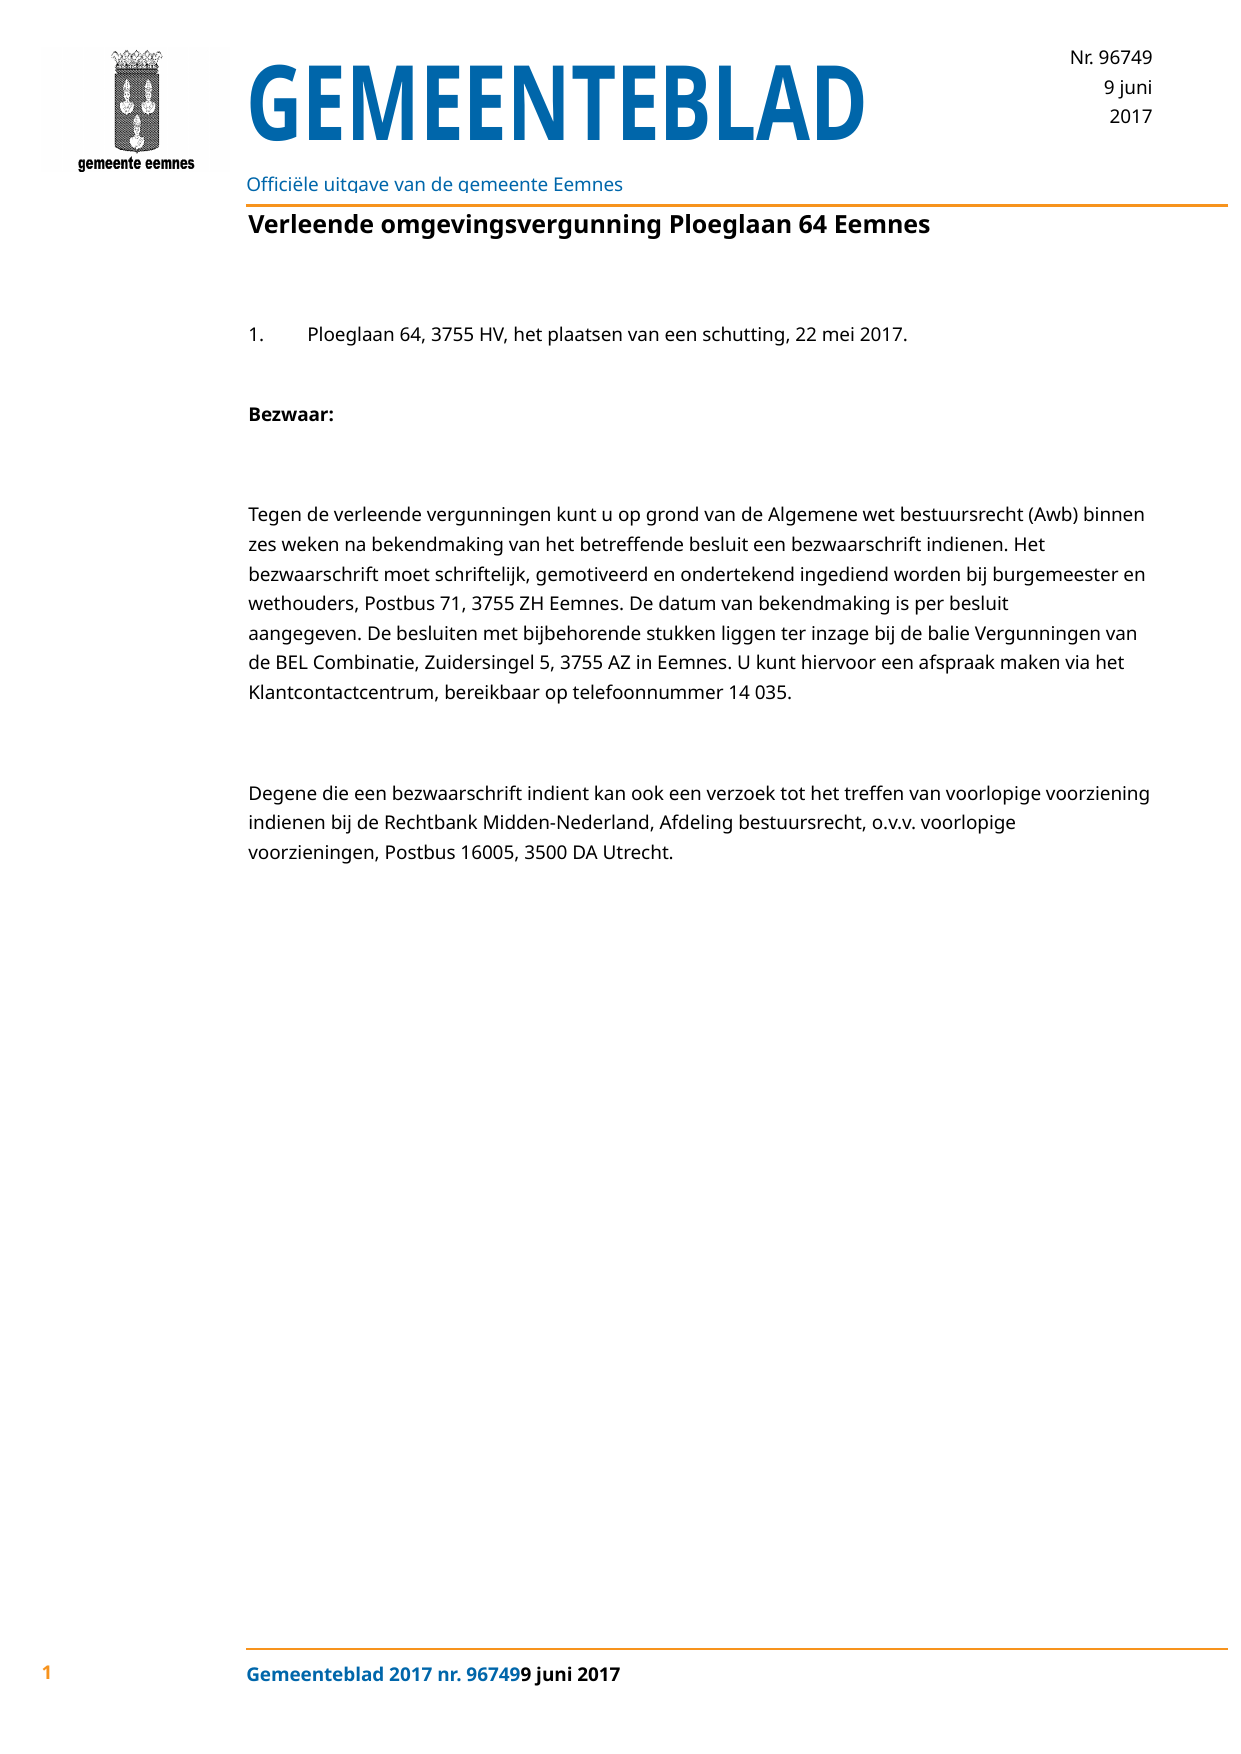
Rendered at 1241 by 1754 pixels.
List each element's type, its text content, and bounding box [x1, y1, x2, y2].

picture [41, 47, 231, 172]
text Degene die een bezwaarschrift indient kan ook een verzoek tot het treffen van voorlopige voorziening indienen bij de Rechtbank Midden-Nederland, Afdeling bestuursrecht, o.v.v. voorlopige voorzieningen, Postbus 16005, 3500 DA Utrecht. [248, 780, 1152, 865]
list Ploeglaan 64, 3755 HV, het plaatsen van een schutting, 22 mei 2017. [248, 321, 1152, 346]
text Verleende omgevingsvergunning Ploeglaan 64 Eemnes [248, 207, 1152, 241]
text Tegen de verleende vergunningen kunt u op grond van de Algemene wet bestuursrecht (Awb) binnen zes weken na bekendmaking van het betreffende besluit een bezwaarschrift indienen. Het bezwaarschrift moet schriftelijk, gemotiveerd en ondertekend ingediend worden bij burgemeester en wethouders, Postbus 71, 3755 ZH Eemnes. De datum van bekendmaking is per besluit aangegeven. De besluiten met bijbehorende stukken liggen ter inzage bij de balie Vergunningen van de BEL Combinatie, Zuidersingel 5, 3755 AZ in Eemnes. U kunt hiervoor een afspraak maken via het Klantcontactcentrum, bereikbaar op telefoonnummer 14 035. [248, 502, 1152, 705]
text Bezwaar: [248, 401, 1152, 426]
